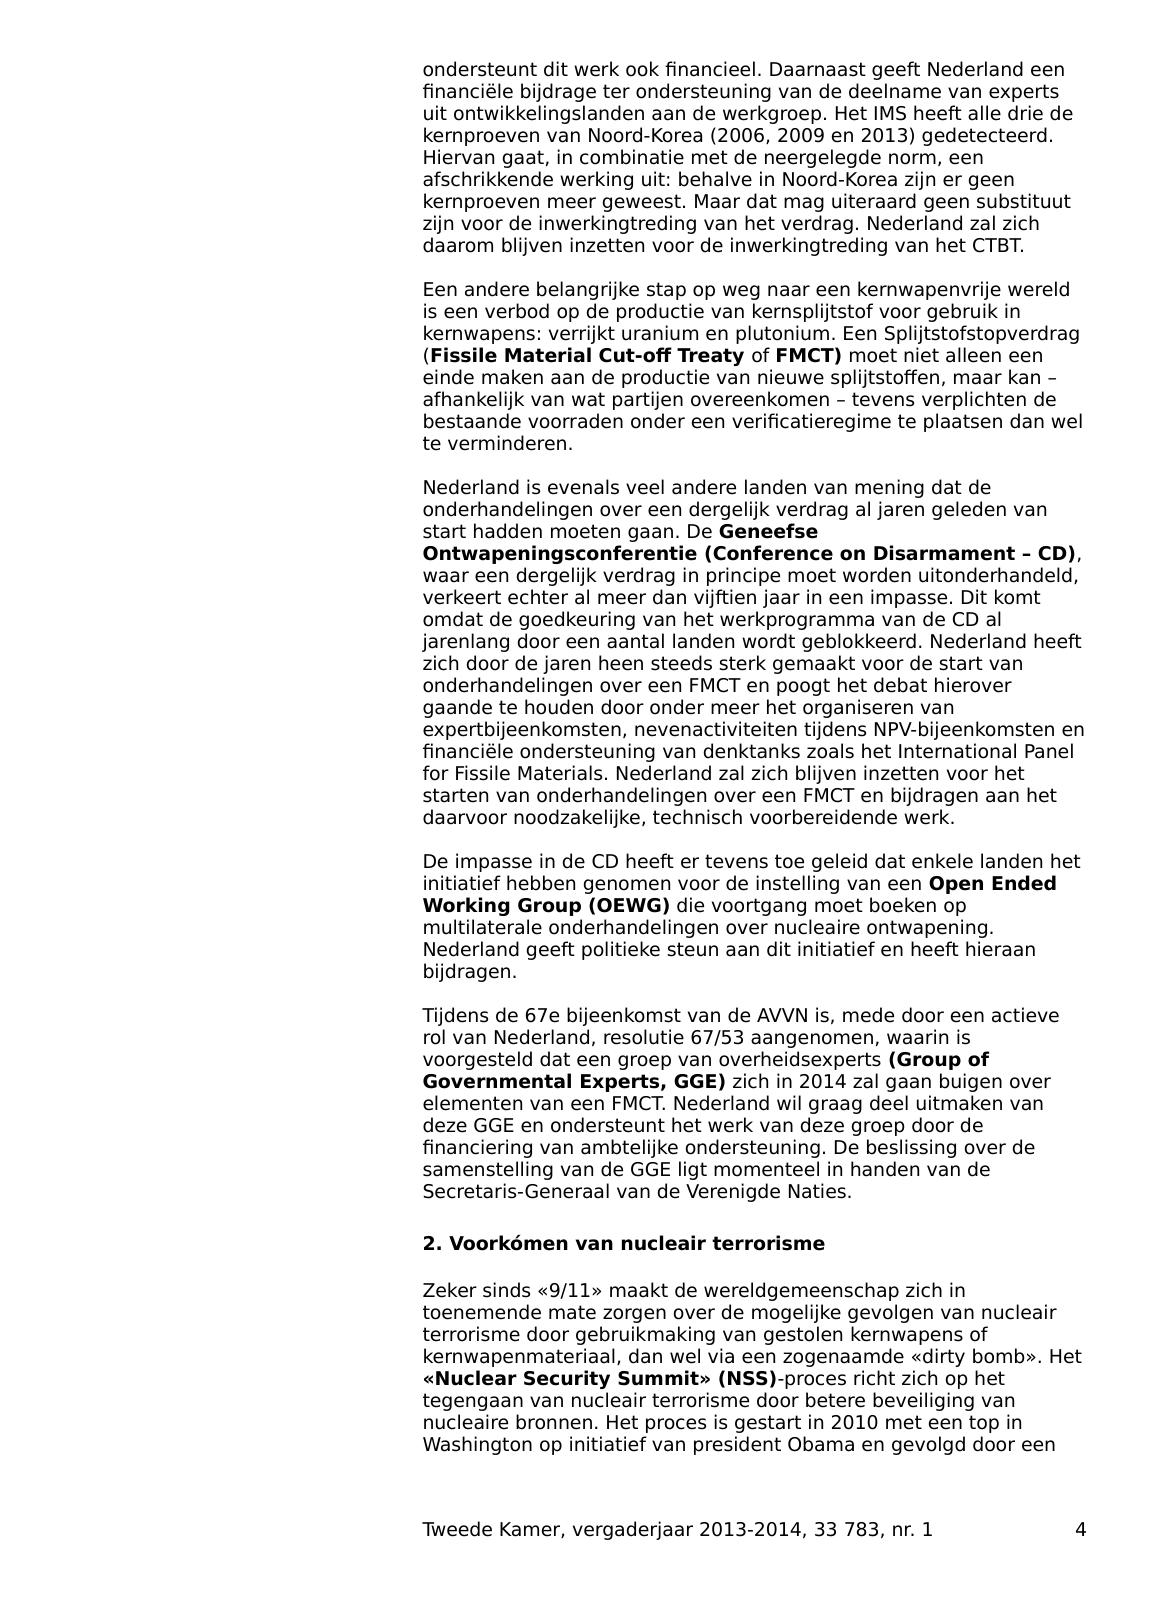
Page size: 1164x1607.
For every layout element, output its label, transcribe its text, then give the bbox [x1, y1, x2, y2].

text De impasse in de CD heeft er tevens toe geleid dat enkele landen het initiatief hebben genomen voor de instelling van een Open Ended Working Group (OEWG) die voortgang moet boeken op multilaterale onderhandelingen over nucleaire ontwapening. Nederland geeft politieke steun aan dit initiatief en heeft hieraan bijdragen. [422, 851, 1087, 983]
text ondersteunt dit werk ook financieel. Daarnaast geeft Nederland een financiële bijdrage ter ondersteuning van de deelname van experts uit ontwikkelingslanden aan de werkgroep. Het IMS heeft alle drie de kernproeven van Noord-Korea (2006, 2009 en 2013) gedetecteerd. Hiervan gaat, in combinatie met de neergelegde norm, een afschrikkende werking uit: behalve in Noord-Korea zijn er geen kernproeven meer geweest. Maar dat mag uiteraard geen substituut zijn voor de inwerkingtreding van het verdrag. Nederland zal zich daarom blijven inzetten voor de inwerkingtreding van het CTBT. [422, 59, 1087, 257]
text Nederland is evenals veel andere landen van mening dat de onderhandelingen over een dergelijk verdrag al jaren geleden van start hadden moeten gaan. De Geneefse Ontwapeningsconferentie (Conference on Disarmament – CD), waar een dergelijk verdrag in principe moet worden uitonderhandeld, verkeert echter al meer dan vijftien jaar in een impasse. Dit komt omdat de goedkeuring van het werkprogramma van de CD al jarenlang door een aantal landen wordt geblokkeerd. Nederland heeft zich door de jaren heen steeds sterk gemaakt voor de start van onderhandelingen over een FMCT en poogt het debat hierover gaande te houden door onder meer het organiseren van expertbijeenkomsten, nevenactiviteiten tijdens NPV-bijeenkomsten en financiële ondersteuning van denktanks zoals het International Panel for Fissile Materials. Nederland zal zich blijven inzetten voor het starten van onderhandelingen over een FMCT en bijdragen aan het daarvoor noodzakelijke, technisch voorbereidende werk. [422, 477, 1087, 829]
text Zeker sinds «9/11» maakt de wereldgemeenschap zich in toenemende mate zorgen over de mogelijke gevolgen van nucleair terrorisme door gebruikmaking van gestolen kernwapens of kernwapenmateriaal, dan wel via een zogenaamde «dirty bomb». Het «Nuclear Security Summit» (NSS)-proces richt zich op het tegengaan van nucleair terrorisme door betere beveiliging van nucleaire bronnen. Het proces is gestart in 2010 met een top in Washington op initiatief van president Obama en gevolgd door een [422, 1280, 1087, 1456]
text Tijdens de 67e bijeenkomst van de AVVN is, mede door een actieve rol van Nederland, resolutie 67/53 aangenomen, waarin is voorgesteld dat een groep van overheidsexperts (Group of Governmental Experts, GGE) zich in 2014 zal gaan buigen over elementen van een FMCT. Nederland wil graag deel uitmaken van deze GGE en ondersteunt het werk van deze groep door de financiering van ambtelijke ondersteuning. De beslissing over de samenstelling van de GGE ligt momenteel in handen van de Secretaris-Generaal van de Verenigde Naties. [422, 1005, 1087, 1203]
text Een andere belangrijke stap op weg naar een kernwapenvrije wereld is een verbod op de productie van kernsplijtstof voor gebruik in kernwapens: verrijkt uranium en plutonium. Een Splijtstofstopverdrag (Fissile Material Cut-off Treaty of FMCT) moet niet alleen een einde maken aan de productie van nieuwe splijtstoffen, maar kan – afhankelijk van wat partijen overeenkomen – tevens verplichten de bestaande voorraden onder een verificatieregime te plaatsen dan wel te verminderen. [422, 279, 1087, 455]
subtitle 2. Voorkómen van nucleair terrorisme [422, 1233, 1087, 1255]
